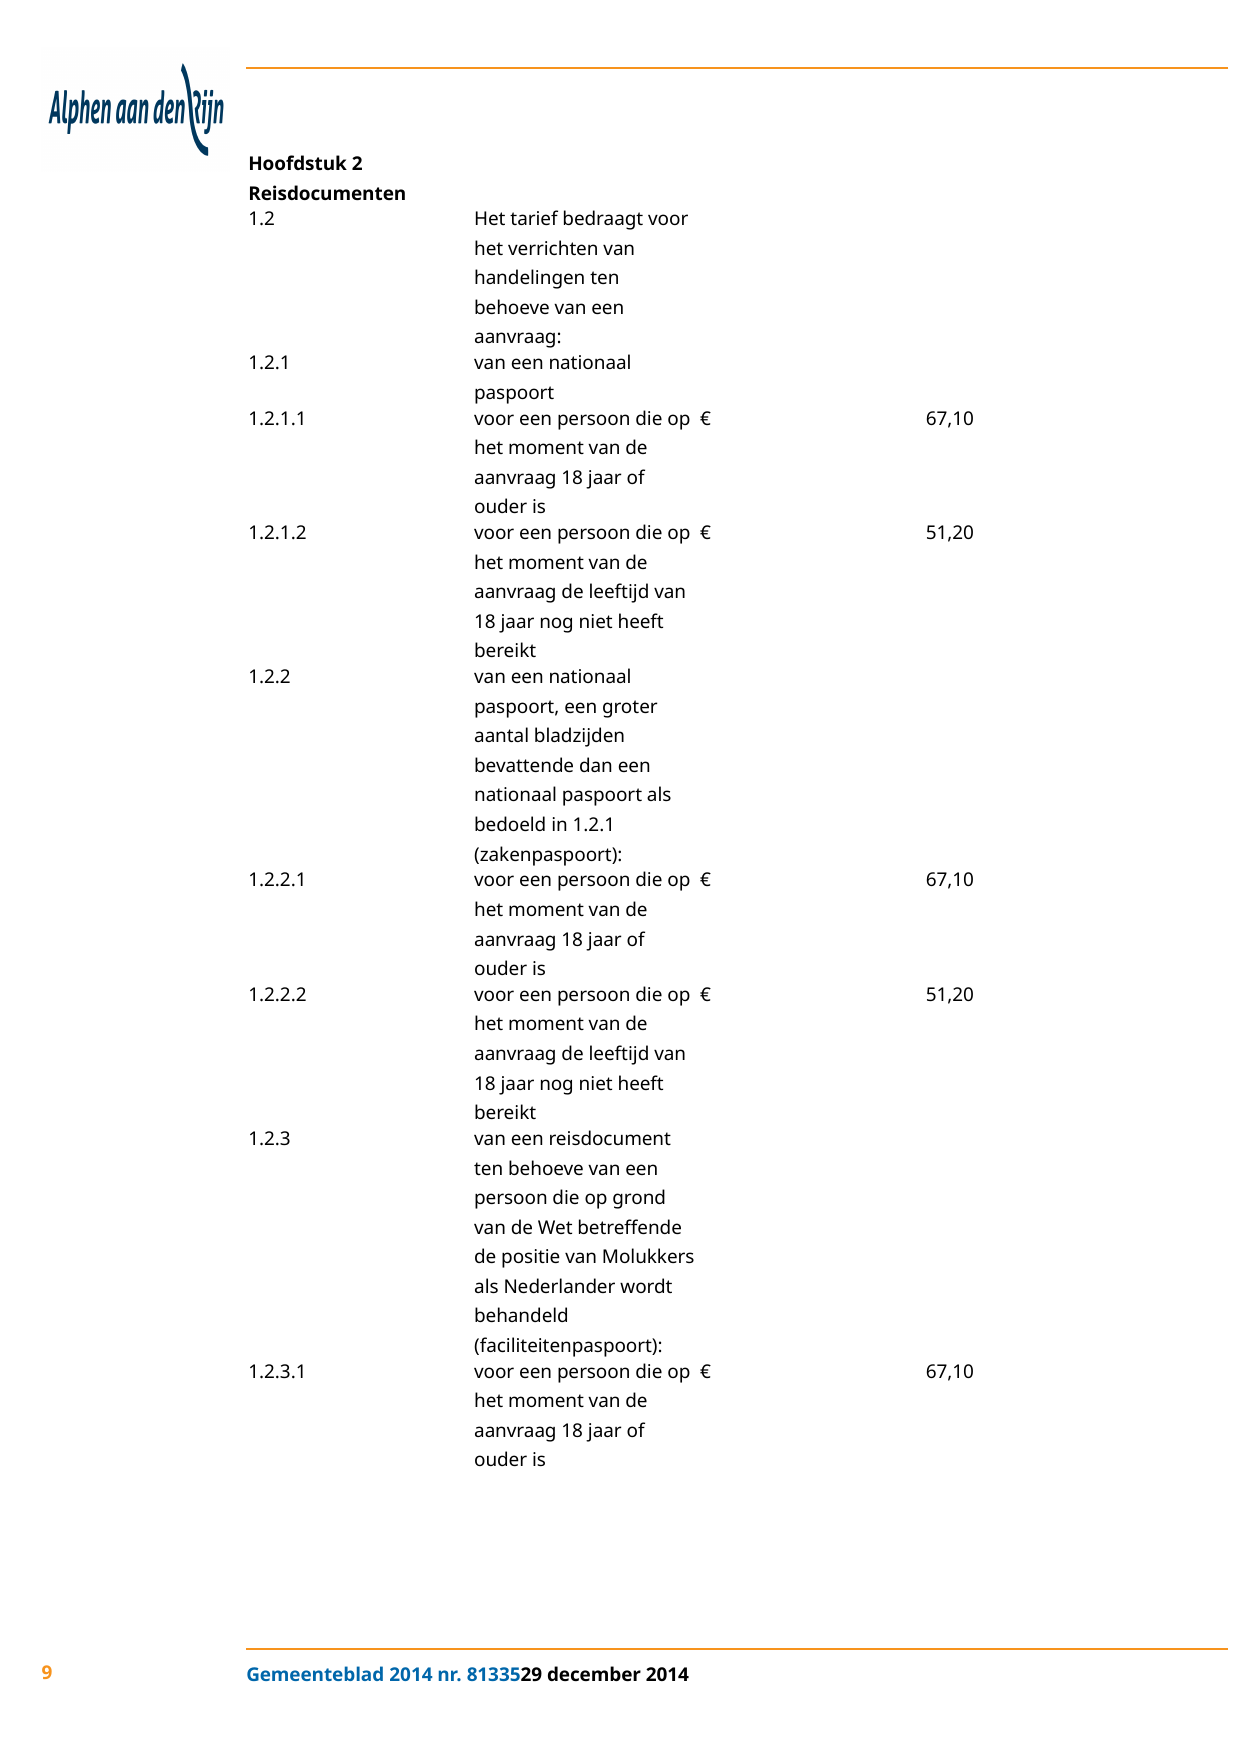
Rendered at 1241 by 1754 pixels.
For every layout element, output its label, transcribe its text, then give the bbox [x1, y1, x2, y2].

table_cell € [700, 405, 926, 519]
table_cell 1.2.2 [248, 663, 474, 867]
table_cell 1.2.2.2 [248, 981, 474, 1125]
table_header [474, 150, 700, 205]
table_cell voor een persoon die op het moment van de aanvraag 18 jaar of ouder is [474, 405, 700, 519]
table_cell voor een persoon die op het moment van de aanvraag 18 jaar of ouder is [474, 867, 700, 981]
picture [41, 47, 231, 172]
table_cell [926, 350, 1152, 405]
table_cell van een nationaal paspoort, een groter aantal bladzijden bevattende dan een nationaal paspoort als bedoeld in 1.2.1 (zakenpaspoort): [474, 663, 700, 867]
table_cell voor een persoon die op het moment van de aanvraag de leeftijd van 18 jaar nog niet heeft bereikt [474, 519, 700, 663]
table_cell 1.2 [248, 205, 474, 349]
table_cell [700, 663, 926, 867]
table_cell 1.2.1.1 [248, 405, 474, 519]
table_header [700, 150, 926, 205]
table_cell 51,20 [926, 981, 1152, 1125]
table_cell [926, 205, 1152, 349]
table_cell 51,20 [926, 519, 1152, 663]
table_cell € [700, 867, 926, 981]
table_cell [926, 663, 1152, 867]
table_cell 1.2.1.2 [248, 519, 474, 663]
table_cell Het tarief bedraagt voor het verrichten van handelingen ten behoeve van een aanvraag: [474, 205, 700, 349]
table_cell van een reisdocument ten behoeve van een persoon die op grond van de Wet betreffende de positie van Molukkers als Nederlander wordt behandeld (faciliteitenpaspoort): [474, 1125, 700, 1358]
table_cell 1.2.2.1 [248, 867, 474, 981]
table_header Hoofdstuk 2 Reisdocumenten [248, 150, 474, 205]
table_cell [700, 205, 926, 349]
table_cell [926, 1125, 1152, 1358]
table_cell 67,10 [926, 405, 1152, 519]
table_cell € [700, 519, 926, 663]
table_cell [700, 350, 926, 405]
table_cell 67,10 [926, 1358, 1152, 1472]
table_cell van een nationaal paspoort [474, 350, 700, 405]
table_header [926, 150, 1152, 205]
table_cell € [700, 981, 926, 1125]
table_cell € [700, 1358, 926, 1472]
table_cell 1.2.3 [248, 1125, 474, 1358]
table_cell 67,10 [926, 867, 1152, 981]
table_cell 1.2.3.1 [248, 1358, 474, 1472]
table_cell 1.2.1 [248, 350, 474, 405]
table_cell voor een persoon die op het moment van de aanvraag de leeftijd van 18 jaar nog niet heeft bereikt [474, 981, 700, 1125]
table_cell [700, 1125, 926, 1358]
table_cell voor een persoon die op het moment van de aanvraag 18 jaar of ouder is [474, 1358, 700, 1472]
